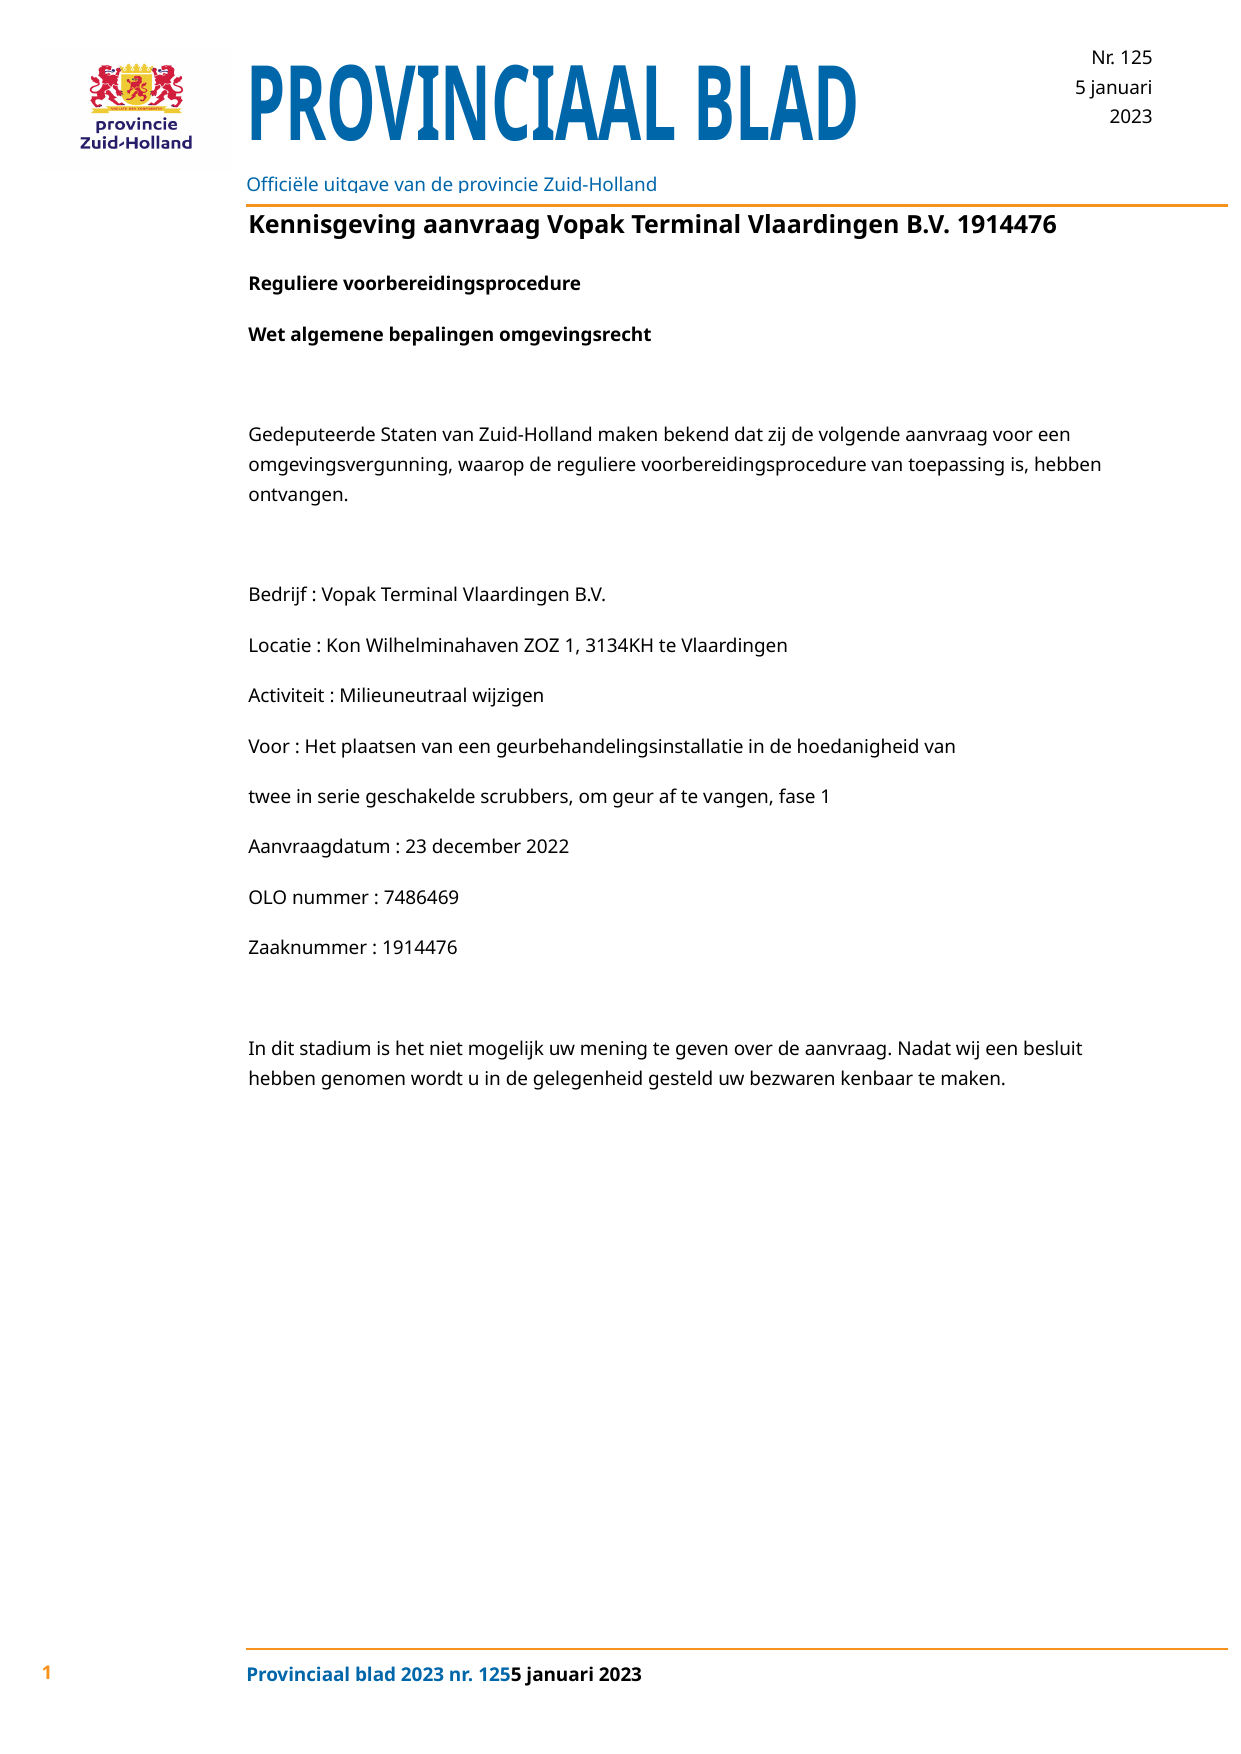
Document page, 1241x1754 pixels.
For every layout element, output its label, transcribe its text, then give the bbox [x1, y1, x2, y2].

picture [41, 47, 231, 172]
text Locatie : Kon Wilhelminahaven ZOZ 1, 3134KH te Vlaardingen [248, 632, 1152, 658]
text Kennisgeving aanvraag Vopak Terminal Vlaardingen B.V. 1914476 [248, 207, 1152, 241]
text Voor : Het plaatsen van een geurbehandelingsinstallatie in de hoedanigheid van [248, 733, 1152, 758]
text Reguliere voorbereidingsprocedure [248, 270, 1152, 296]
text OLO nummer : 7486469 [248, 884, 1152, 910]
text twee in serie geschakelde scrubbers, om geur af te vangen, fase 1 [248, 783, 1152, 809]
text Bedrijf : Vopak Terminal Vlaardingen B.V. [248, 582, 1152, 607]
text In dit stadium is het niet mogelijk uw mening te geven over de aanvraag. Nadat wij een besluit hebben genomen wordt u in de gelegenheid gesteld uw bezwaren kenbaar te maken. [248, 1035, 1152, 1091]
text Activiteit : Milieuneutraal wijzigen [248, 682, 1152, 708]
text Zaaknummer : 1914476 [248, 934, 1152, 960]
text Aanvraagdatum : 23 december 2022 [248, 834, 1152, 859]
text Wet algemene bepalingen omgevingsrecht [248, 321, 1152, 346]
text Gedeputeerde Staten van Zuid-Holland maken bekend dat zij de volgende aanvraag voor een omgevingsvergunning, waarop de reguliere voorbereidingsprocedure van toepassing is, hebben ontvangen. [248, 422, 1152, 506]
